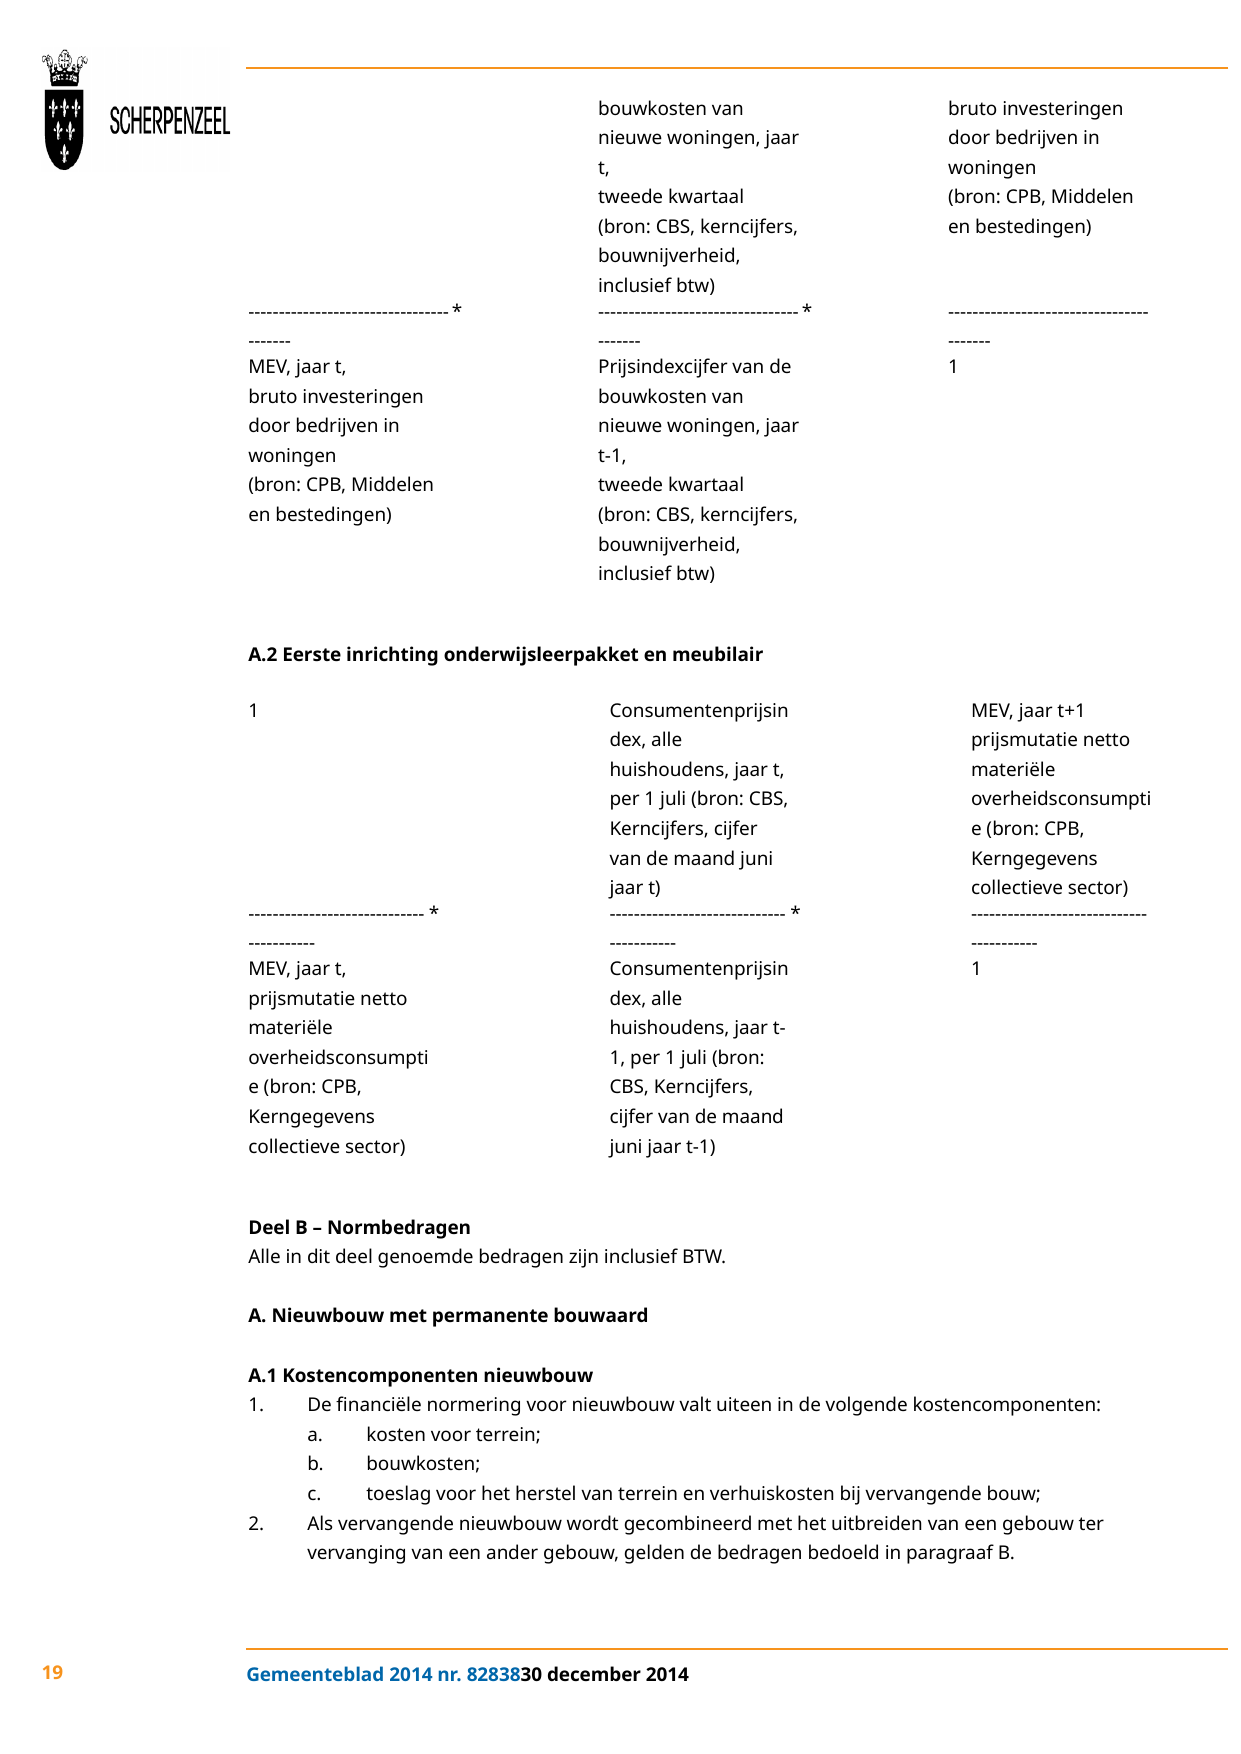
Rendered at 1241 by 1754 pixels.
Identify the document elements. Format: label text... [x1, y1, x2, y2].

table_cell Consumentenprijsindex, alle huishoudens, jaar t-1, per 1 juli (bron: CBS, Kerncijfers, cijfer van de maand juni jaar t-1) [609, 955, 790, 1158]
table_header [802, 95, 948, 298]
table_cell * [429, 900, 609, 955]
table_cell ---------------------------------------- [248, 900, 429, 955]
table_header bruto investeringen door bedrijven in woningen (bron: CPB, Middelen en bestedingen) [948, 95, 1152, 298]
table_cell * [790, 900, 971, 955]
table_cell ---------------------------------------- [598, 298, 802, 353]
table_cell Prijsindexcijfer van de bouwkosten van nieuwe woningen, jaar t-1, tweede kwartaal (bron: CBS, kerncijfers, bouwnijverheid, inclusief btw) [598, 353, 802, 586]
list kosten voor terrein; [307, 1421, 1152, 1447]
table_header bouwkosten van nieuwe woningen, jaar t, tweede kwartaal (bron: CBS, kerncijfers, bouwnijverheid, inclusief btw) [598, 95, 802, 298]
table_cell 1 [948, 353, 1152, 586]
table_cell [790, 955, 971, 1158]
table_header Consumentenprijsindex, alle huishoudens, jaar t, per 1 juli (bron: CBS, Kerncijfers, cijfer van de maand juni jaar t) [609, 697, 790, 900]
table_header [248, 95, 452, 298]
table_header [790, 697, 971, 900]
text A. Nieuwbouw met permanente bouwaard [248, 1303, 1152, 1328]
text Alle in dit deel genoemde bedragen zijn inclusief BTW. [248, 1243, 1152, 1269]
table_cell ---------------------------------------- [609, 900, 790, 955]
text A.2 Eerste inrichting onderwijsleerpakket en meubilair [248, 641, 1152, 667]
text Deel B – Normbedragen [248, 1214, 1152, 1239]
list bouwkosten; [307, 1451, 1152, 1476]
table_cell ---------------------------------------- [248, 298, 452, 353]
table_cell [429, 955, 609, 1158]
table_cell [452, 353, 598, 586]
list Als vervangende nieuwbouw wordt gecombineerd met het uitbreiden van een gebouw ter vervanging van een ander gebouw, gelden de bedragen bedoeld in paragraaf B. [248, 1510, 1152, 1565]
table_cell MEV, jaar t, prijsmutatie netto materiële overheidsconsumptie (bron: CPB, Kerngegevens collectieve sector) [248, 955, 429, 1158]
text A.1 Kostencomponenten nieuwbouw [248, 1362, 1152, 1387]
table_cell MEV, jaar t, bruto investeringen door bedrijven in woningen (bron: CPB, Middelen en bestedingen) [248, 353, 452, 586]
table_cell 1 [971, 955, 1152, 1158]
table_header [452, 95, 598, 298]
table_header MEV, jaar t+1 prijsmutatie netto materiële overheidsconsumptie (bron: CPB, Kerngegevens collectieve sector) [971, 697, 1152, 900]
table_cell ---------------------------------------- [971, 900, 1152, 955]
table_header [429, 697, 609, 900]
table_cell ---------------------------------------- [948, 298, 1152, 353]
table_header 1 [248, 697, 429, 900]
list De financiële normering voor nieuwbouw valt uiteen in de volgende kostencomponenten: [248, 1391, 1152, 1417]
table_cell * [452, 298, 598, 353]
table_cell [802, 353, 948, 586]
list toeslag voor het herstel van terrein en verhuiskosten bij vervangende bouw; [307, 1480, 1152, 1506]
table_cell * [802, 298, 948, 353]
picture [41, 47, 231, 172]
